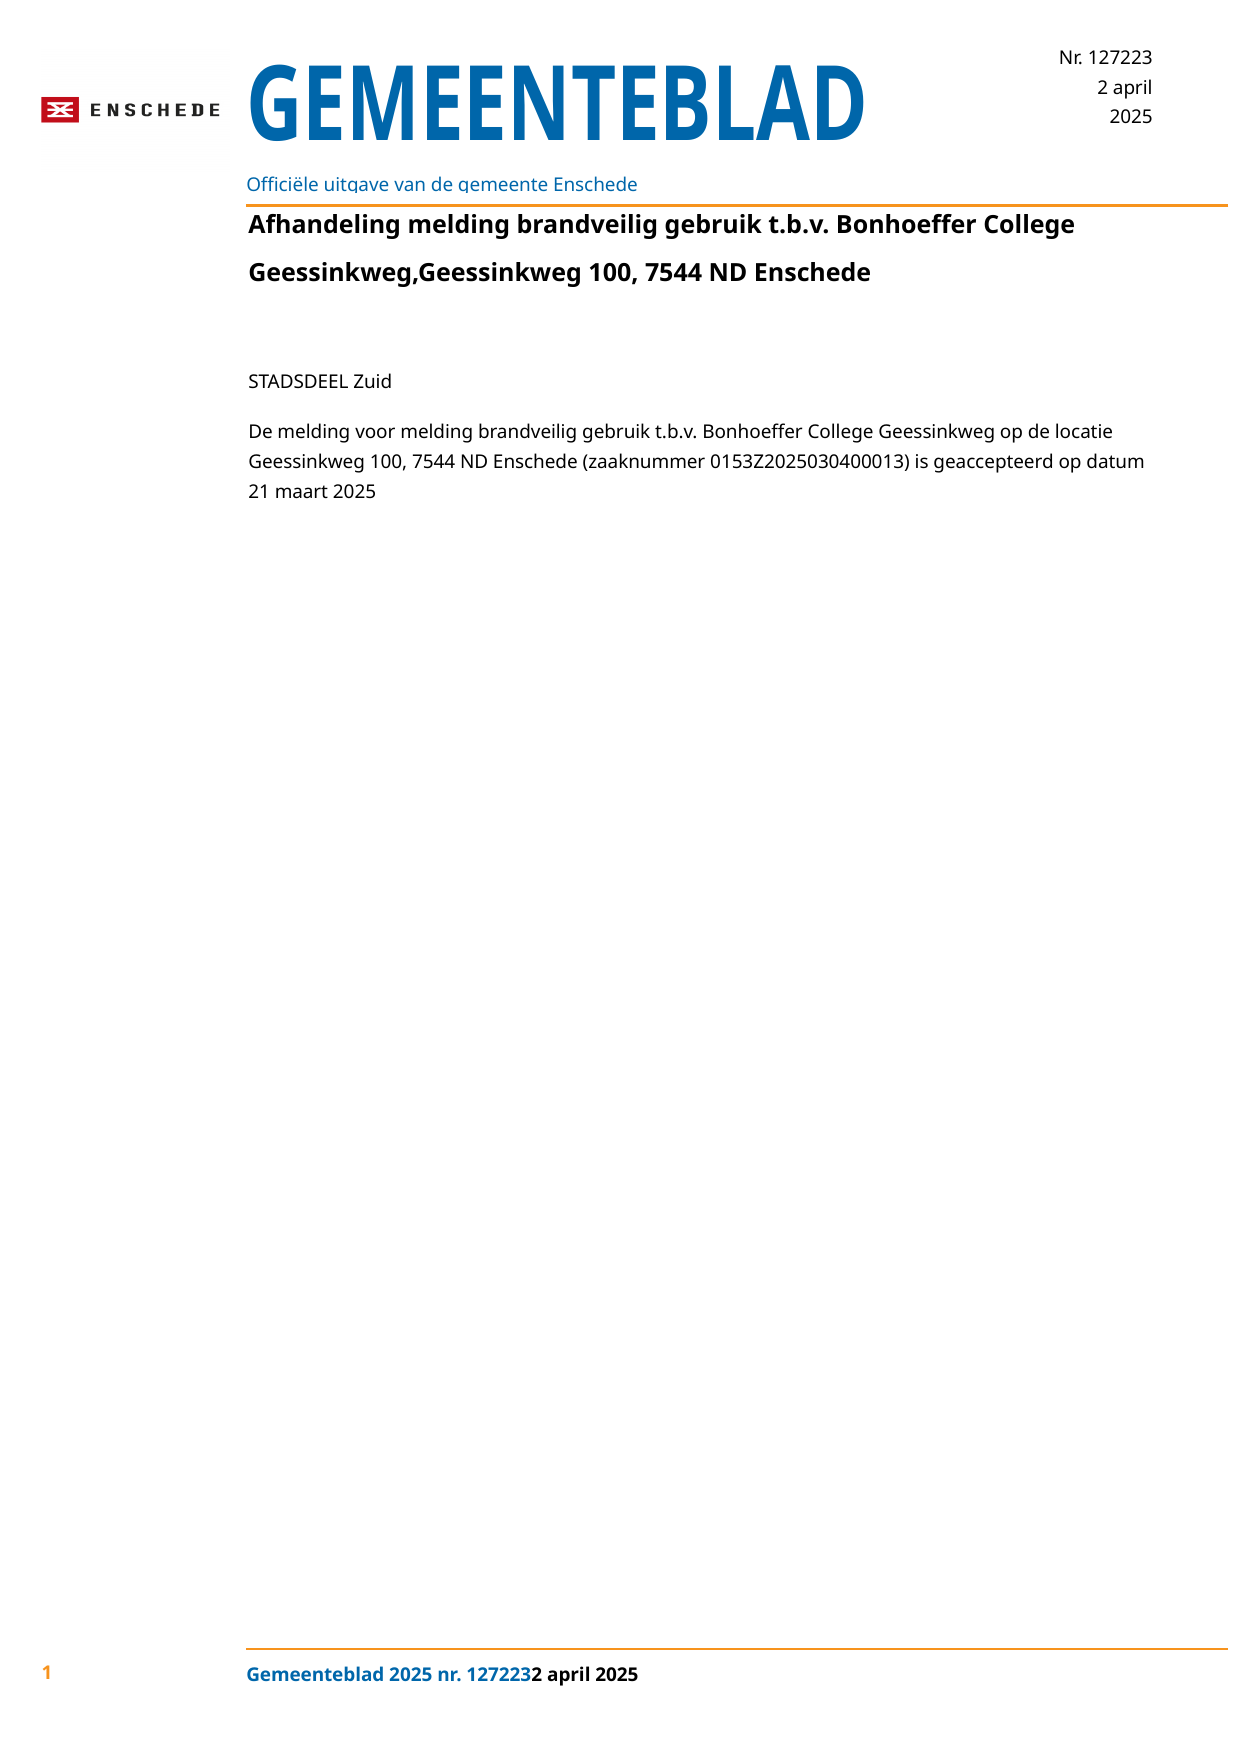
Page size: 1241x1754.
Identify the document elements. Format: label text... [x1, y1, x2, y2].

text Afhandeling melding brandveilig gebruik t.b.v. Bonhoeffer College Geessinkweg,Geessinkweg 100, 7544 ND Enschede [248, 207, 1152, 288]
text De melding voor melding brandveilig gebruik t.b.v. Bonhoeffer College Geessinkweg op de locatie Geessinkweg 100, 7544 ND Enschede (zaaknummer 0153Z2025030400013) is geaccepteerd op datum 21 maart 2025 [248, 419, 1152, 504]
text STADSDEEL Zuid [248, 368, 1152, 394]
picture [41, 47, 231, 172]
